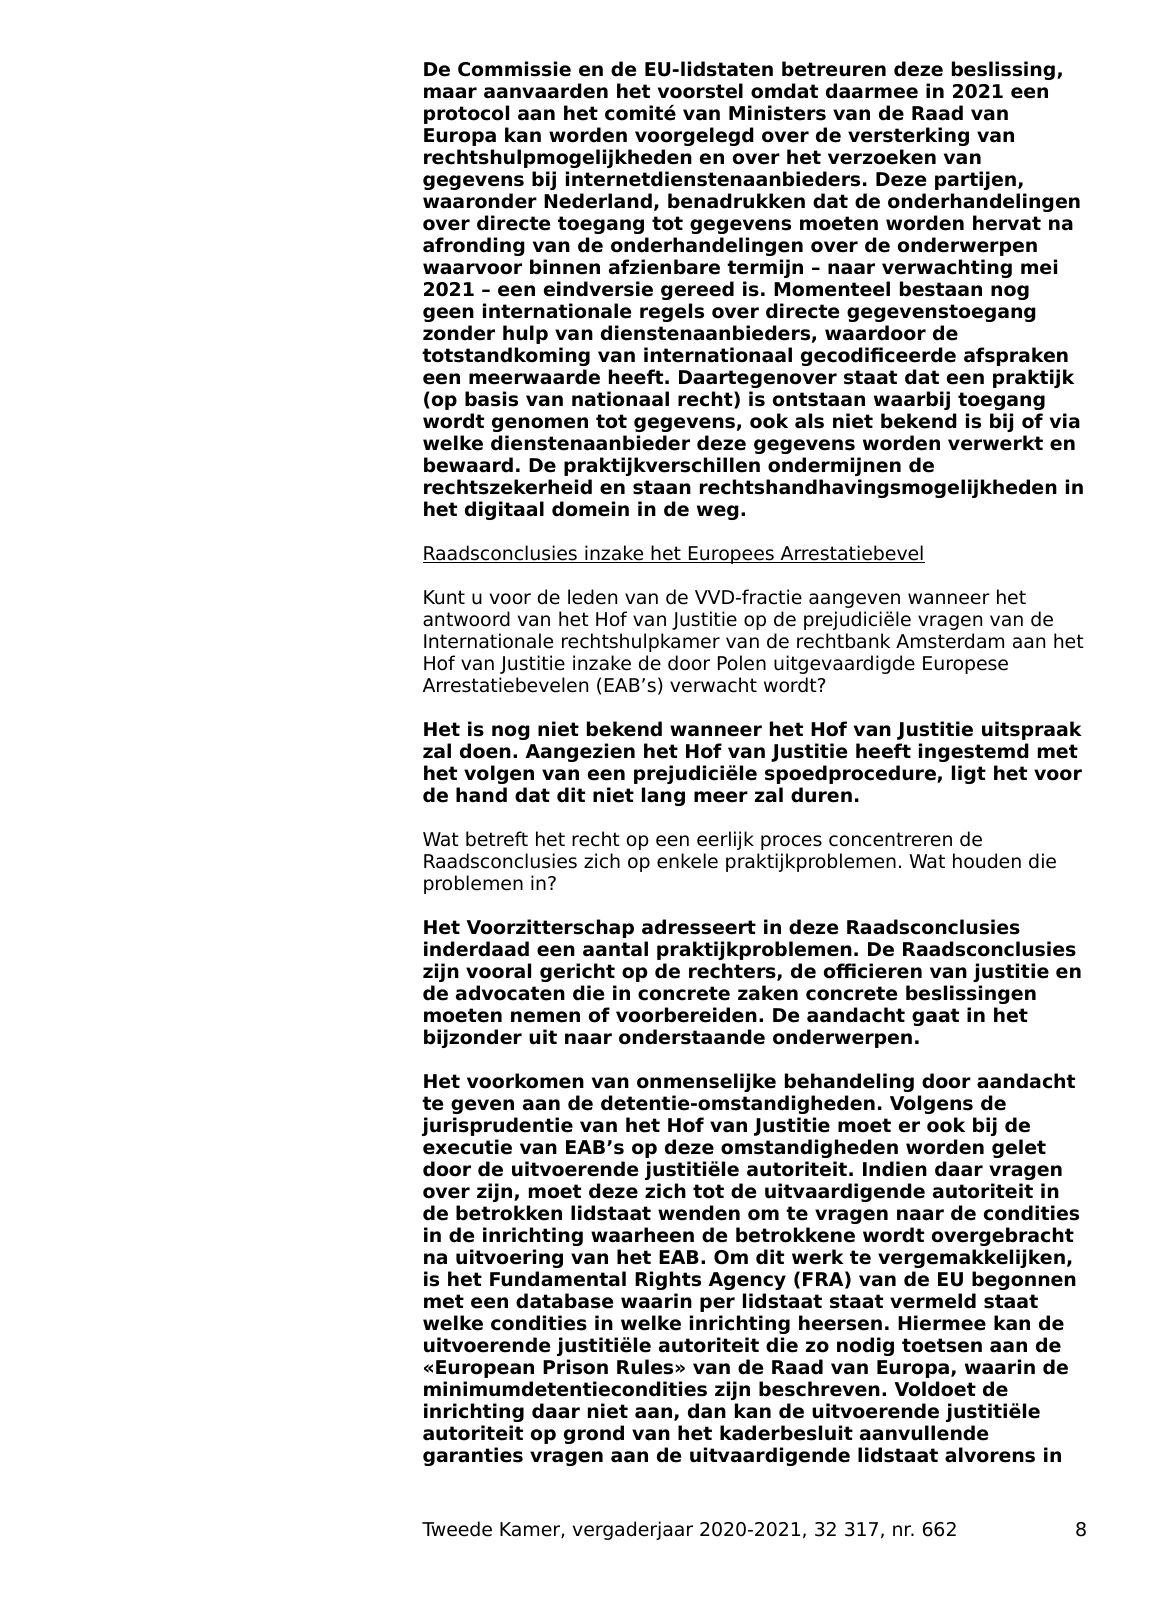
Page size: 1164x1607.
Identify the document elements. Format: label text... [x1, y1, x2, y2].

text De Commissie en de EU-lidstaten betreuren deze beslissing, maar aanvaarden het voorstel omdat daarmee in 2021 een protocol aan het comité van Ministers van de Raad van Europa kan worden voorgelegd over de versterking van rechtshulpmogelijkheden en over het verzoeken van gegevens bij internetdienstenaanbieders. Deze partijen, waaronder Nederland, benadrukken dat de onderhandelingen over directe toegang tot gegevens moeten worden hervat na afronding van de onderhandelingen over de onderwerpen waarvoor binnen afzienbare termijn – naar verwachting mei 2021 – een eindversie gereed is. Momenteel bestaan nog geen internationale regels over directe gegevenstoegang zonder hulp van dienstenaanbieders, waardoor de totstandkoming van internationaal gecodificeerde afspraken een meerwaarde heeft. Daartegenover staat dat een praktijk (op basis van nationaal recht) is ontstaan waarbij toegang wordt genomen tot gegevens, ook als niet bekend is bij of via welke dienstenaanbieder deze gegevens worden verwerkt en bewaard. De praktijkverschillen ondermijnen de rechtszekerheid en staan rechtshandhavingsmogelijkheden in het digitaal domein in de weg. [422, 59, 1087, 521]
text Kunt u voor de leden van de VVD-fractie aangeven wanneer het antwoord van het Hof van Justitie op de prejudiciële vragen van de Internationale rechtshulpkamer van de rechtbank Amsterdam aan het Hof van Justitie inzake de door Polen uitgevaardigde Europese Arrestatiebevelen (EAB’s) verwacht wordt? [422, 587, 1087, 697]
text Het is nog niet bekend wanneer het Hof van Justitie uitspraak zal doen. Aangezien het Hof van Justitie heeft ingestemd met het volgen van een prejudiciële spoedprocedure, ligt het voor de hand dat dit niet lang meer zal duren. [422, 719, 1087, 807]
text Het voorkomen van onmenselijke behandeling door aandacht te geven aan de detentie-omstandigheden. Volgens de jurisprudentie van het Hof van Justitie moet er ook bij de executie van EAB’s op deze omstandigheden worden gelet door de uitvoerende justitiële autoriteit. Indien daar vragen over zijn, moet deze zich tot de uitvaardigende autoriteit in de betrokken lidstaat wenden om te vragen naar de condities in de inrichting waarheen de betrokkene wordt overgebracht na uitvoering van het EAB. Om dit werk te vergemakkelijken, is het Fundamental Rights Agency (FRA) van de EU begonnen met een database waarin per lidstaat staat vermeld staat welke condities in welke inrichting heersen. Hiermee kan de uitvoerende justitiële autoriteit die zo nodig toetsen aan de «European Prison Rules» van de Raad van Europa, waarin de minimumdetentiecondities zijn beschreven. Voldoet de inrichting daar niet aan, dan kan de uitvoerende justitiële autoriteit op grond van het kaderbesluit aanvullende garanties vragen aan de uitvaardigende lidstaat alvorens in [422, 1071, 1087, 1467]
text Het Voorzitterschap adresseert in deze Raadsconclusies inderdaad een aantal praktijkproblemen. De Raadsconclusies zijn vooral gericht op de rechters, de officieren van justitie en de advocaten die in concrete zaken concrete beslissingen moeten nemen of voorbereiden. De aandacht gaat in het bijzonder uit naar onderstaande onderwerpen. [422, 917, 1087, 1049]
subtitle Raadsconclusies inzake het Europees Arrestatiebevel [422, 543, 1087, 565]
text Wat betreft het recht op een eerlijk proces concentreren de Raadsconclusies zich op enkele praktijkproblemen. Wat houden die problemen in? [422, 829, 1087, 895]
